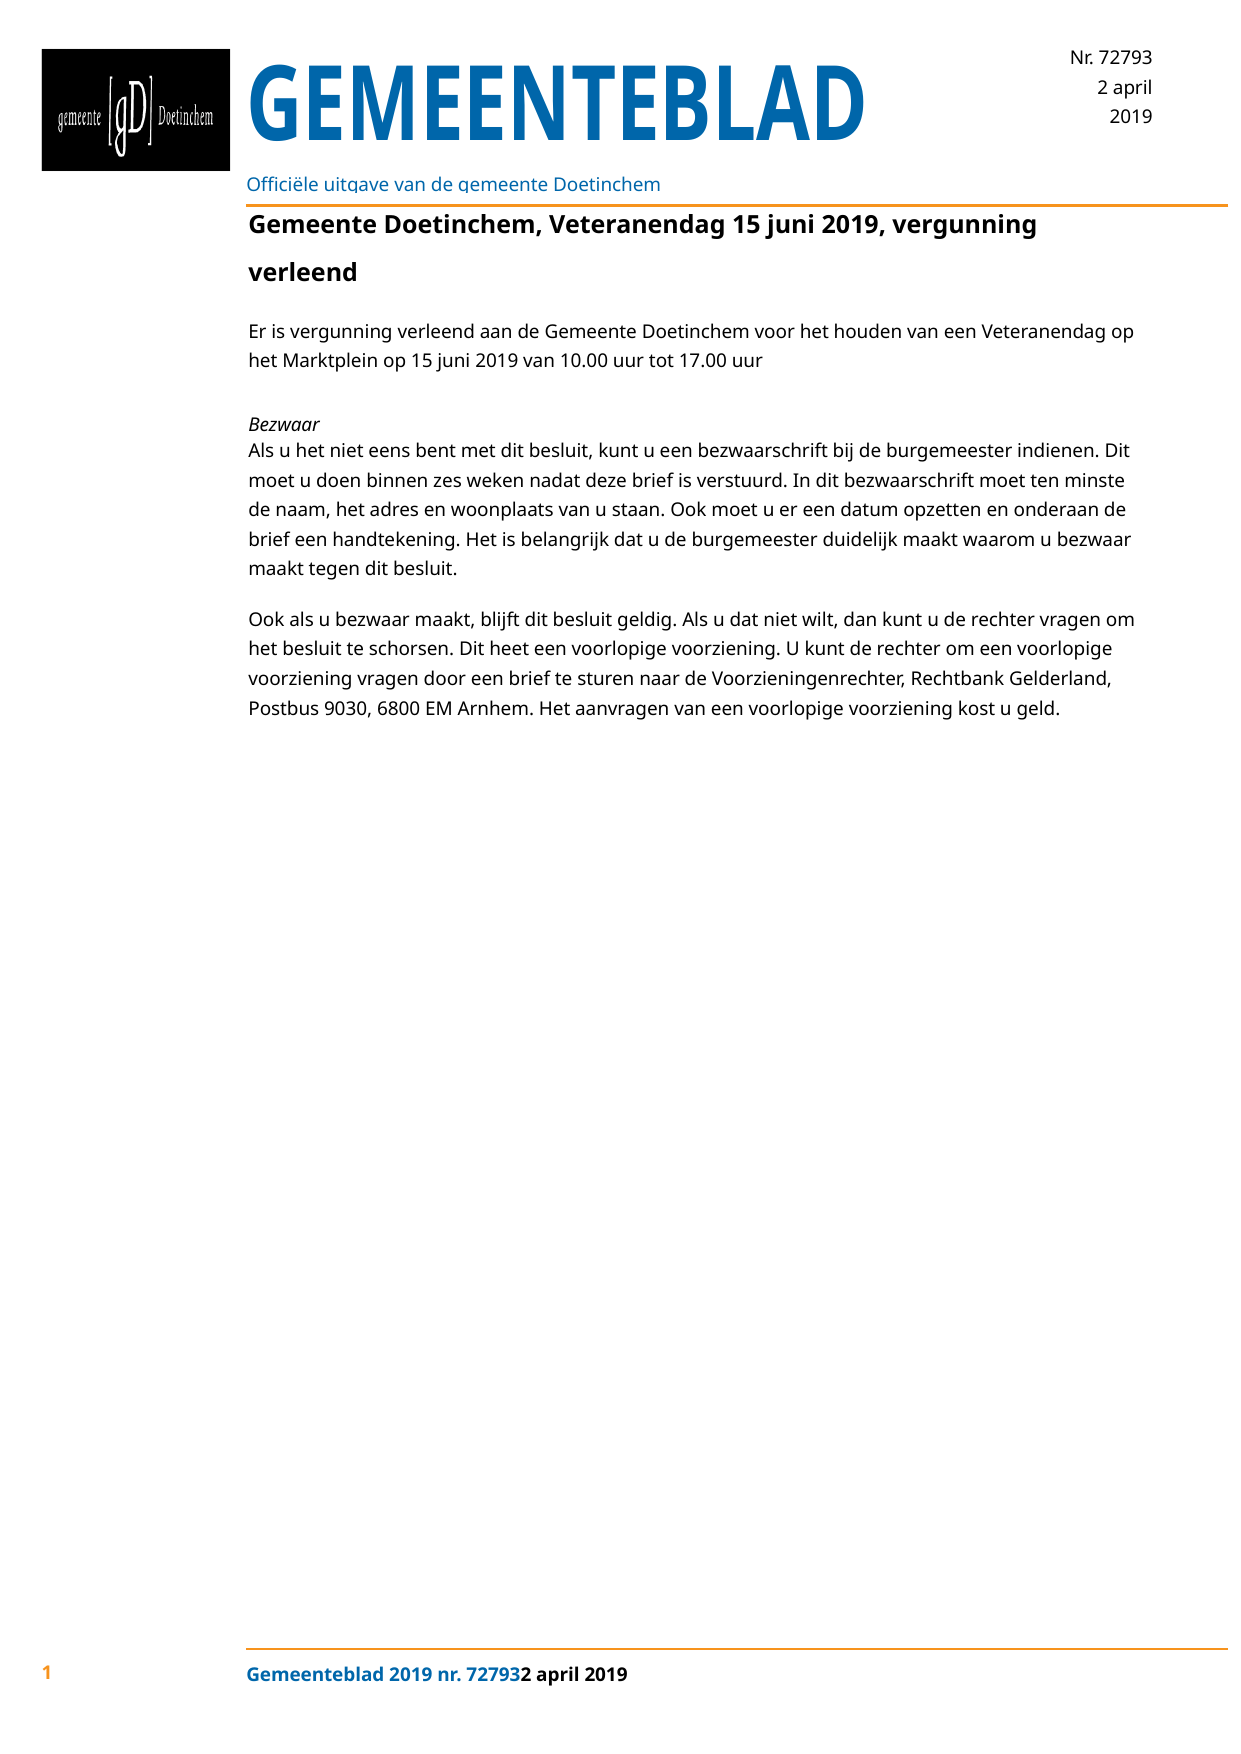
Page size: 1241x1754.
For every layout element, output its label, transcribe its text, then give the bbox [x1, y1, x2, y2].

text Bezwaar [248, 411, 1152, 437]
text Gemeente Doetinchem, Veteranendag 15 juni 2019, vergunning verleend [248, 207, 1152, 288]
picture [41, 47, 231, 172]
text Als u het niet eens bent met dit besluit, kunt u een bezwaarschrift bij de burgemeester indienen. Dit moet u doen binnen zes weken nadat deze brief is verstuurd. In dit bezwaarschrift moet ten minste de naam, het adres en woonplaats van u staan. Ook moet u er een datum opzetten en onderaan de brief een handtekening. Het is belangrijk dat u de burgemeester duidelijk maakt waarom u bezwaar maakt tegen dit besluit. [248, 437, 1152, 581]
text Ook als u bezwaar maakt, blijft dit besluit geldig. Als u dat niet wilt, dan kunt u de rechter vragen om het besluit te schorsen. Dit heet een voorlopige voorziening. U kunt de rechter om een voorlopige voorziening vragen door een brief te sturen naar de Voorzieningenrechter, Rechtbank Gelderland, Postbus 9030, 6800 EM Arnhem. Het aanvragen van een voorlopige voorziening kost u geld. [248, 606, 1152, 720]
text Er is vergunning verleend aan de Gemeente Doetinchem voor het houden van een Veteranendag op het Marktplein op 15 juni 2019 van 10.00 uur tot 17.00 uur [248, 318, 1152, 373]
